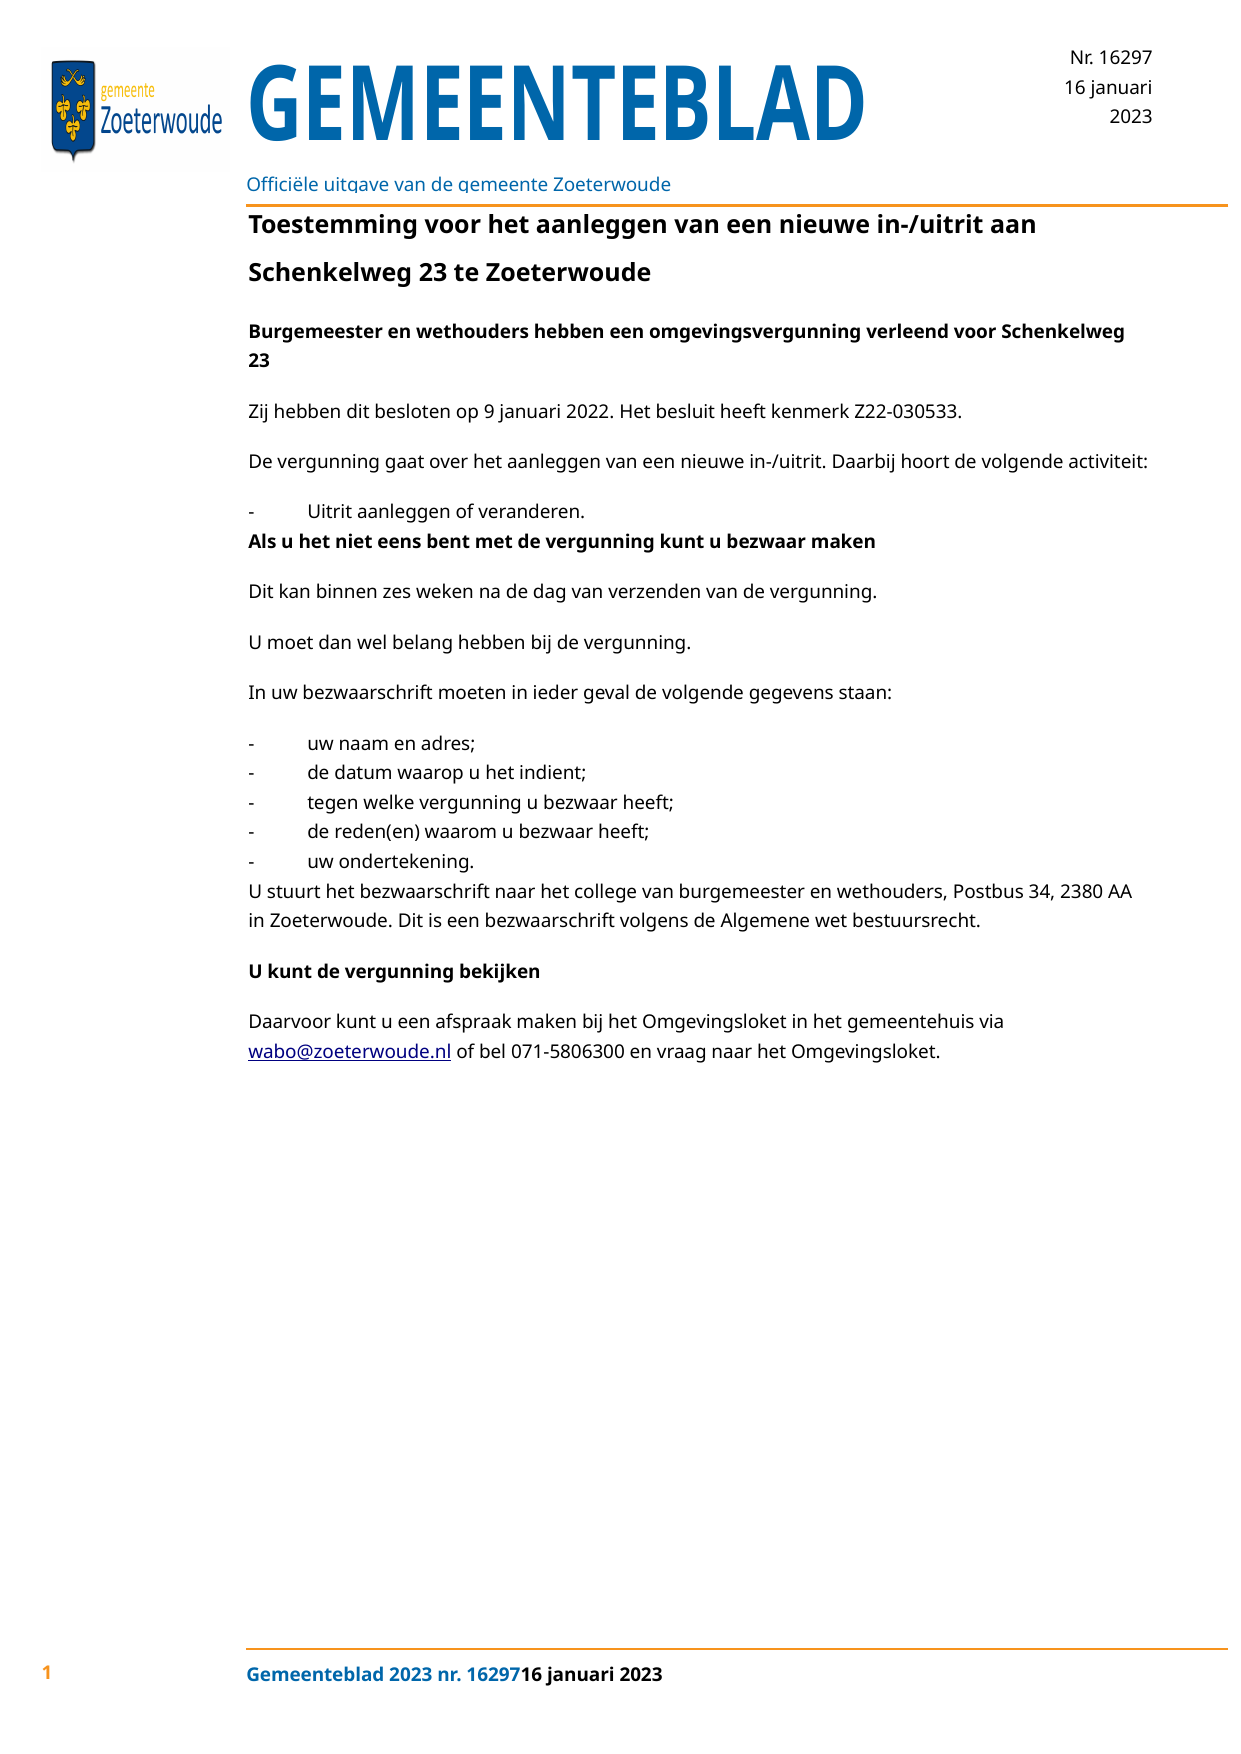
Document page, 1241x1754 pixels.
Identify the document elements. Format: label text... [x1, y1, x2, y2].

list uw naam en adres; [248, 730, 1152, 756]
list tegen welke vergunning u bezwaar heeft; [248, 789, 1152, 815]
list de datum waarop u het indient; [248, 759, 1152, 785]
text U stuurt het bezwaarschrift naar het college van burgemeester en wethouders, Postbus 34, 2380 AA in Zoeterwoude. Dit is een bezwaarschrift volgens de Algemene wet bestuursrecht. [248, 878, 1152, 933]
text Dit kan binnen zes weken na de dag van verzenden van de vergunning. [248, 579, 1152, 604]
text U kunt de vergunning bekijken [248, 958, 1152, 984]
text In uw bezwaarschrift moeten in ieder geval de volgende gegevens staan: [248, 679, 1152, 705]
text Burgemeester en wethouders hebben een omgevingsvergunning verleend voor Schenkelweg 23 [248, 318, 1152, 373]
text Daarvoor kunt u een afspraak maken bij het Omgevingsloket in het gemeentehuis via wabo@zoeterwoude.nl of bel 071-5806300 en vraag naar het Omgevingsloket. [248, 1008, 1152, 1064]
text Zij hebben dit besloten op 9 januari 2022. Het besluit heeft kenmerk Z22-030533. [248, 398, 1152, 424]
picture [41, 47, 231, 172]
list uw ondertekening. [248, 848, 1152, 874]
text Toestemming voor het aanleggen van een nieuwe in-/uitrit aan Schenkelweg 23 te Zoeterwoude [248, 207, 1152, 288]
list de reden(en) waarom u bezwaar heeft; [248, 819, 1152, 844]
text Als u het niet eens bent met de vergunning kunt u bezwaar maken [248, 528, 1152, 554]
text U moet dan wel belang hebben bij de vergunning. [248, 629, 1152, 655]
list Uitrit aanleggen of veranderen. [248, 499, 1152, 524]
text De vergunning gaat over het aanleggen van een nieuwe in-/uitrit. Daarbij hoort de volgende activiteit: [248, 448, 1152, 474]
